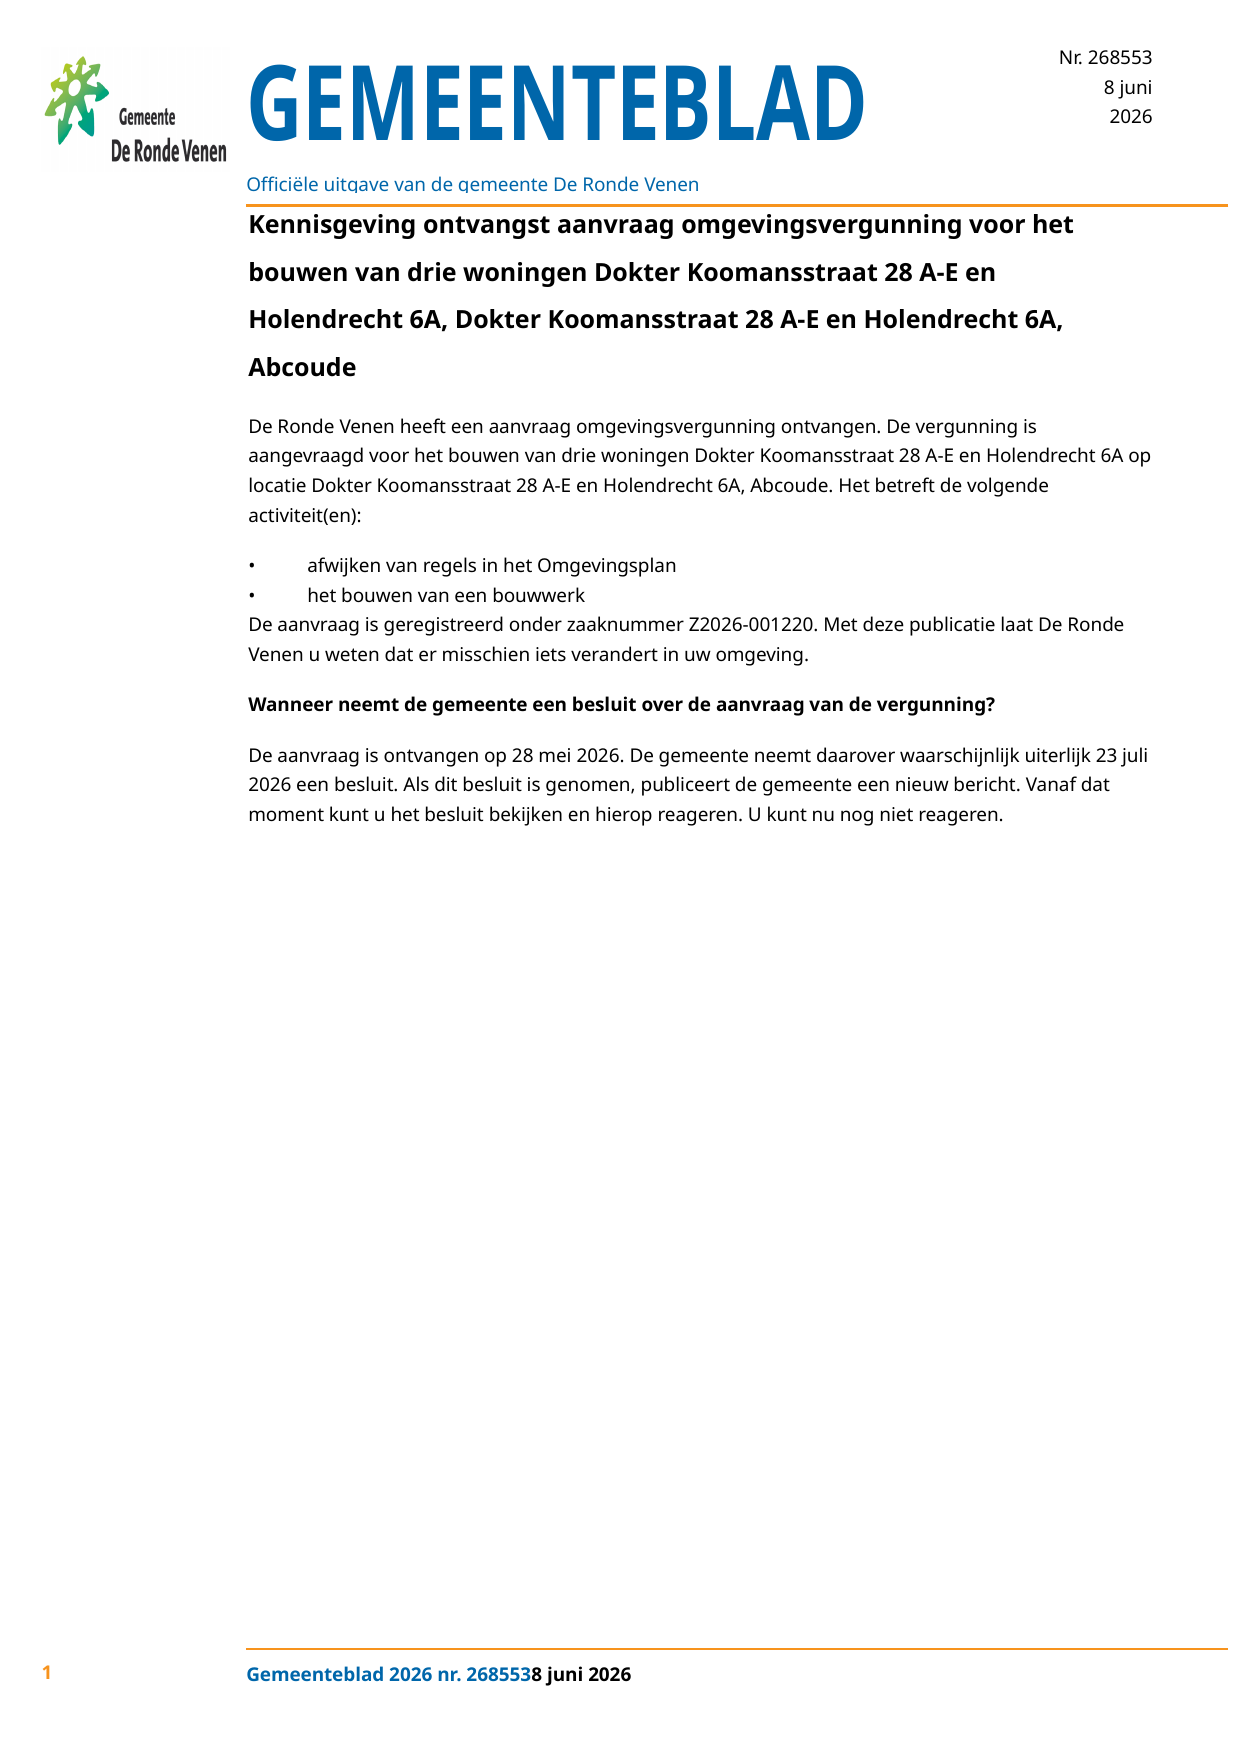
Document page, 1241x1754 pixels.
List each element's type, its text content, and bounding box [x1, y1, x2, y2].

list het bouwen van een bouwwerk [248, 582, 1152, 608]
text De aanvraag is geregistreerd onder zaaknummer Z2026-001220. Met deze publicatie laat De Ronde Venen u weten dat er misschien iets verandert in uw omgeving. [248, 611, 1152, 667]
text Kennisgeving ontvangst aanvraag omgevingsvergunning voor het bouwen van drie woningen Dokter Koomansstraat 28 A-E en Holendrecht 6A, Dokter Koomansstraat 28 A-E en Holendrecht 6A, Abcoude [248, 207, 1152, 384]
text De aanvraag is ontvangen op 28 mei 2026. De gemeente neemt daarover waarschijnlijk uiterlijk 23 juli 2026 een besluit. Als dit besluit is genomen, publiceert de gemeente een nieuw bericht. Vanaf dat moment kunt u het besluit bekijken en hierop reageren. U kunt nu nog niet reageren. [248, 742, 1152, 827]
text Wanneer neemt de gemeente een besluit over de aanvraag van de vergunning? [248, 691, 1152, 717]
text De Ronde Venen heeft een aanvraag omgevingsvergunning ontvangen. De vergunning is aangevraagd voor het bouwen van drie woningen Dokter Koomansstraat 28 A-E en Holendrecht 6A op locatie Dokter Koomansstraat 28 A-E en Holendrecht 6A, Abcoude. Het betreft de volgende activiteit(en): [248, 413, 1152, 528]
list afwijken van regels in het Omgevingsplan [248, 552, 1152, 578]
picture [41, 47, 231, 172]
